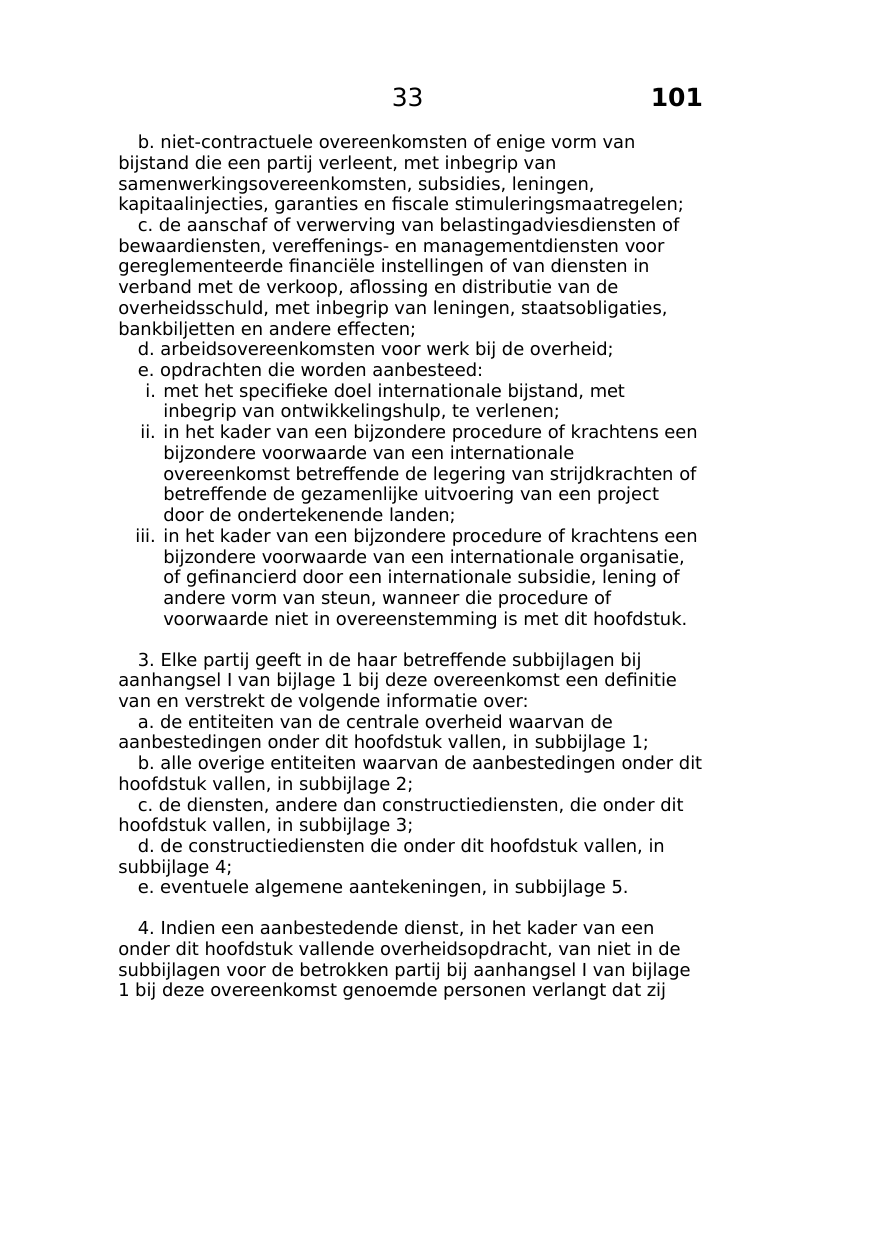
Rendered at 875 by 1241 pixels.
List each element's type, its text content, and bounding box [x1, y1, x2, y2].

text b. niet-contractuele overeenkomsten of enige vorm van bijstand die een partij verleent, met inbegrip van samenwerkingsovereenkomsten, subsidies, leningen, kapitaalinjecties, garanties en fiscale stimuleringsmaatregelen; [118, 132, 703, 215]
text b. alle overige entiteiten waarvan de aanbestedingen onder dit hoofdstuk vallen, in subbijlage 2; [118, 753, 703, 794]
text c. de diensten, andere dan constructiediensten, die onder dit hoofdstuk vallen, in subbijlage 3; [118, 794, 703, 836]
text d. de constructiediensten die onder dit hoofdstuk vallen, in subbijlage 4; [118, 836, 703, 877]
text 3. Elke partij geeft in de haar betreffende subbijlagen bij aanhangsel I van bijlage 1 bij deze overeenkomst een definitie van en verstrekt de volgende informatie over: [118, 649, 703, 712]
text d. arbeidsovereenkomsten voor werk bij de overheid; [118, 339, 703, 360]
text e. opdrachten die worden aanbesteed: [118, 360, 703, 381]
text e. eventuele algemene aantekeningen, in subbijlage 5. [118, 877, 703, 898]
text iii. in het kader van een bijzondere procedure of krachtens een bijzondere voorwaarde van een internationale organisatie, of gefinancierd door een internationale subsidie, lening of andere vorm van steun, wanneer die procedure of voorwaarde niet in overeenstemming is met dit hoofdstuk. [118, 526, 703, 629]
text ii. in het kader van een bijzondere procedure of krachtens een bijzondere voorwaarde van een internationale overeenkomst betreffende de legering van strijdkrachten of betreffende de gezamenlijke uitvoering van een project door de ondertekenende landen; [118, 422, 703, 526]
text c. de aanschaf of verwerving van belastingadviesdiensten of bewaardiensten, vereffenings- en managementdiensten voor gereglementeerde financiële instellingen of van diensten in verband met de verkoop, aflossing en distributie van de overheidsschuld, met inbegrip van leningen, staatsobligaties, bankbiljetten en andere effecten; [118, 215, 703, 339]
text 4. Indien een aanbestedende dienst, in het kader van een onder dit hoofdstuk vallende overheidsopdracht, van niet in de subbijlagen voor de betrokken partij bij aanhangsel I van bijlage 1 bij deze overeenkomst genoemde personen verlangt dat zij [118, 918, 703, 1001]
text i. met het specifieke doel internationale bijstand, met inbegrip van ontwikkelingshulp, te verlenen; [118, 381, 703, 422]
text a. de entiteiten van de centrale overheid waarvan de aanbestedingen onder dit hoofdstuk vallen, in subbijlage 1; [118, 712, 703, 753]
